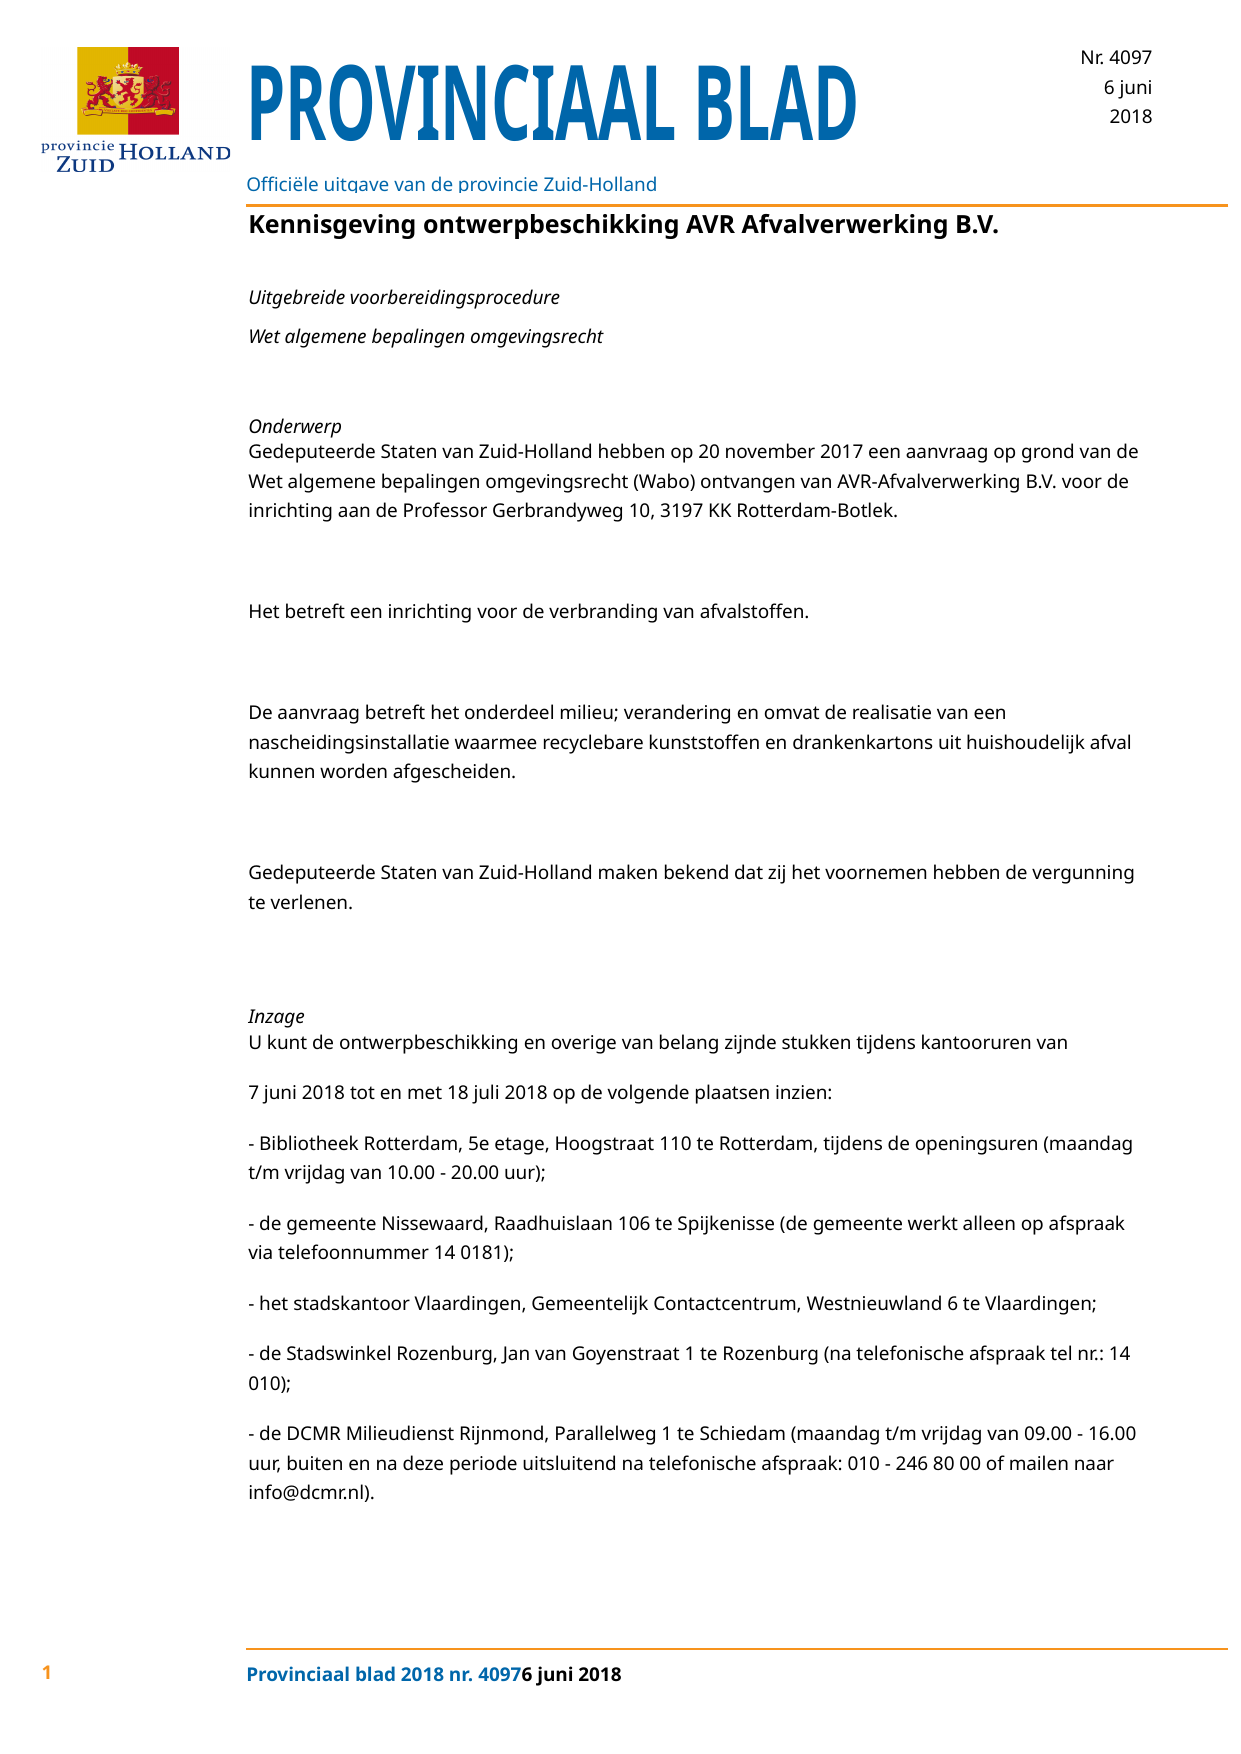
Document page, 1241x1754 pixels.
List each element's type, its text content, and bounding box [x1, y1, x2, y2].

text 7 juni 2018 tot en met 18 juli 2018 op de volgende plaatsen inzien: [248, 1079, 1152, 1105]
text - de gemeente Nissewaard, Raadhuislaan 106 te Spijkenisse (de gemeente werkt alleen op afspraak via telefoonnummer 14 0181); [248, 1210, 1152, 1265]
text Gedeputeerde Staten van Zuid-Holland maken bekend dat zij het voornemen hebben de vergunning te verlenen. [248, 859, 1152, 915]
text Onderwerp [248, 413, 1152, 438]
text Het betreft een inrichting voor de verbranding van afvalstoffen. [248, 598, 1152, 624]
text De aanvraag betreft het onderdeel milieu; verandering en omvat de realisatie van een nascheidingsinstallatie waarmee recyclebare kunststoffen en drankenkartons uit huishoudelijk afval kunnen worden afgescheiden. [248, 699, 1152, 784]
text - het stadskantoor Vlaardingen, Gemeentelijk Contactcentrum, Westnieuwland 6 te Vlaardingen; [248, 1290, 1152, 1316]
picture [41, 47, 231, 172]
text U kunt de ontwerpbeschikking en overige van belang zijnde stukken tijdens kantooruren van [248, 1029, 1152, 1055]
text Inzage [248, 1003, 1152, 1029]
text - de Stadswinkel Rozenburg, Jan van Goyenstraat 1 te Rozenburg (na telefonische afspraak tel nr.: 14 010); [248, 1340, 1152, 1396]
text - Bibliotheek Rotterdam, 5e etage, Hoogstraat 110 te Rotterdam, tijdens de openingsuren (maandag t/m vrijdag van 10.00 - 20.00 uur); [248, 1130, 1152, 1185]
text Gedeputeerde Staten van Zuid-Holland hebben op 20 november 2017 een aanvraag op grond van de Wet algemene bepalingen omgevingsrecht (Wabo) ontvangen van AVR-Afvalverwerking B.V. voor de inrichting aan de Professor Gerbrandyweg 10, 3197 KK Rotterdam-Botlek. [248, 438, 1152, 523]
text Uitgebreide voorbereidingsprocedure [248, 284, 1152, 309]
text Wet algemene bepalingen omgevingsrecht [248, 323, 1152, 349]
text Kennisgeving ontwerpbeschikking AVR Afvalverwerking B.V. [248, 207, 1152, 241]
text - de DCMR Milieudienst Rijnmond, Parallelweg 1 te Schiedam (maandag t/m vrijdag van 09.00 - 16.00 uur, buiten en na deze periode uitsluitend na telefonische afspraak: 010 - 246 80 00 of mailen naar info@dcmr.nl). [248, 1420, 1152, 1505]
